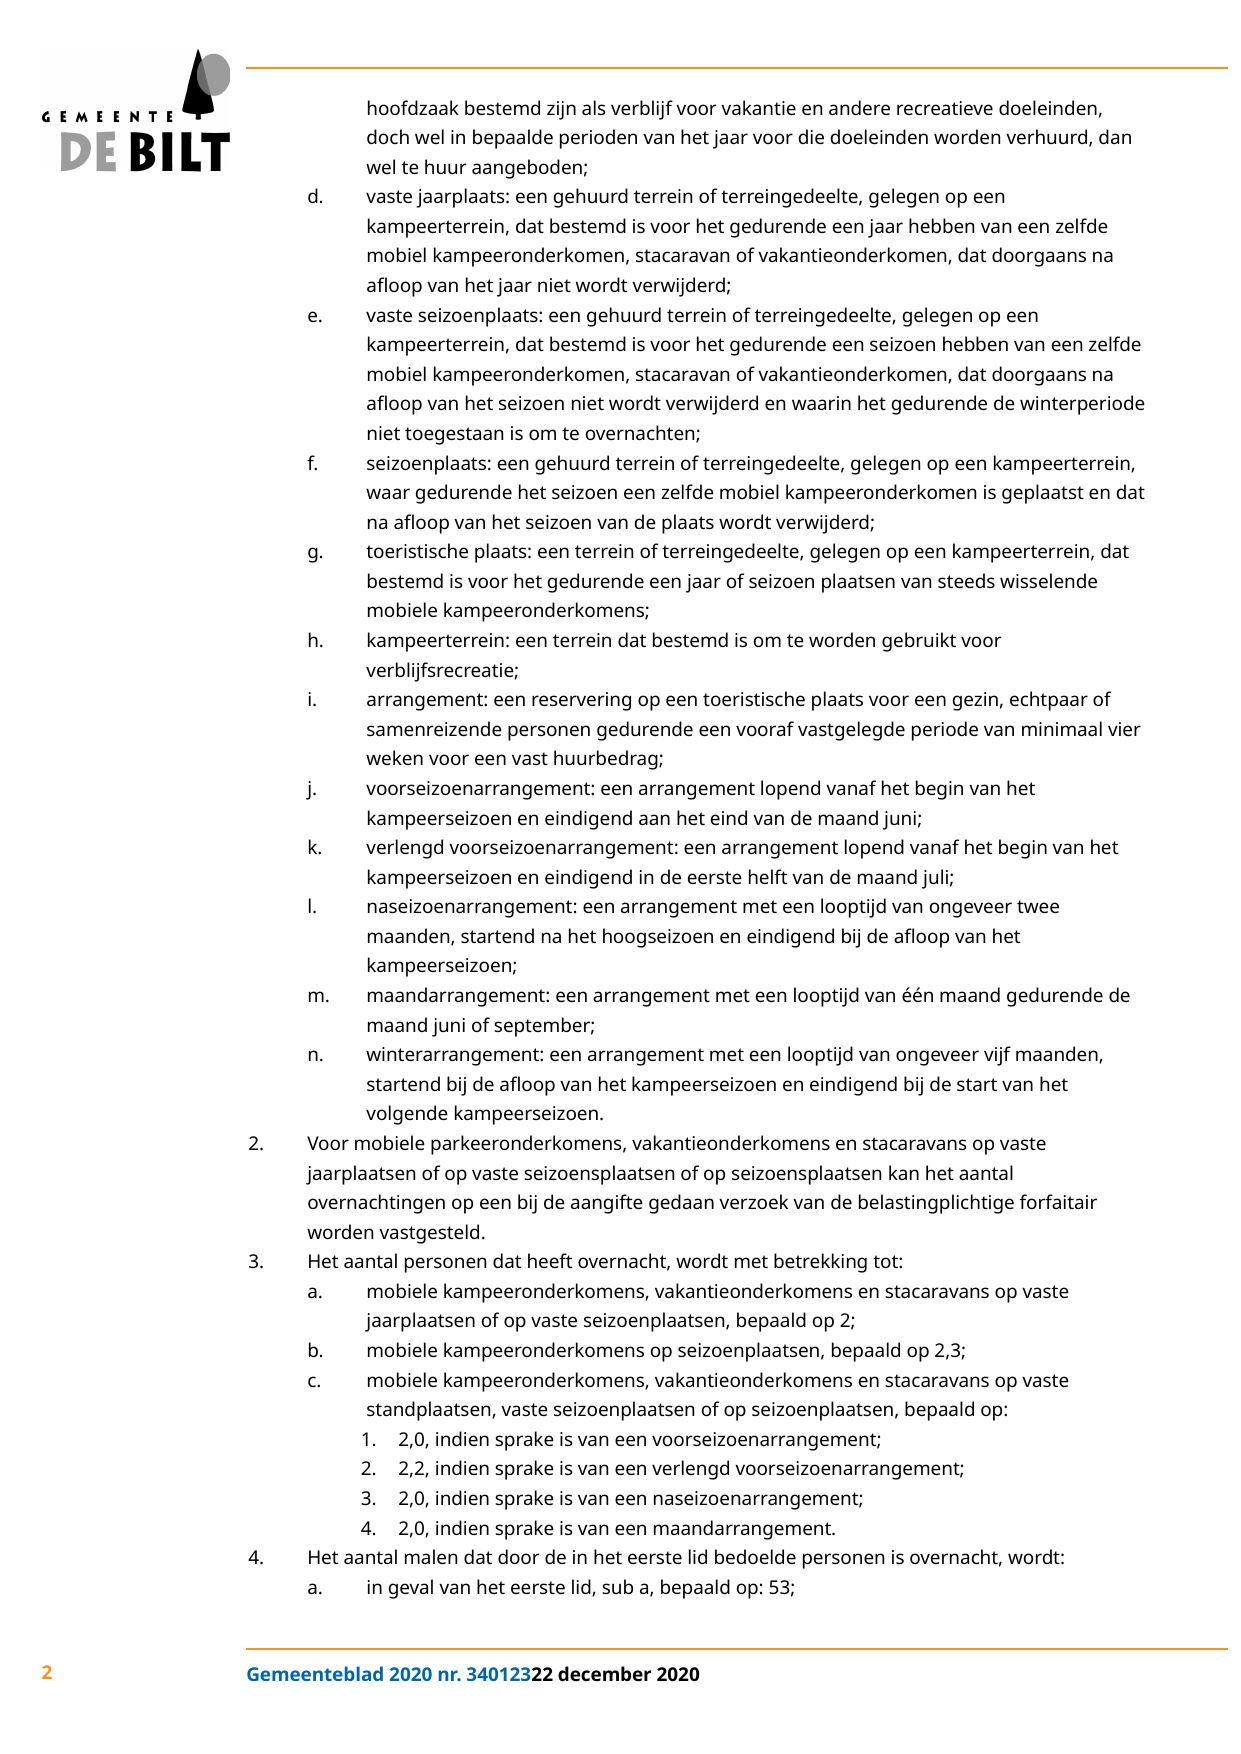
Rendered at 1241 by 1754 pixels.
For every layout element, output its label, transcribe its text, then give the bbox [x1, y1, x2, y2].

list 2,2, indien sprake is van een verlengd voorseizoenarrangement; [361, 1456, 1152, 1481]
list mobiele kampeeronderkomens, vakantieonderkomens en stacaravans op vaste standplaatsen, vaste seizoenplaatsen of op seizoenplaatsen, bepaald op: [307, 1367, 1152, 1422]
list voorseizoenarrangement: een arrangement lopend vanaf het begin van het kampeerseizoen en eindigend aan het eind van de maand juni; [307, 775, 1152, 831]
list naseizoenarrangement: een arrangement met een looptijd van ongeveer twee maanden, startend na het hoogseizoen en eindigend bij de afloop van het kampeerseizoen; [307, 893, 1152, 978]
list seizoenplaats: een gehuurd terrein of terreingedeelte, gelegen op een kampeerterrein, waar gedurende het seizoen een zelfde mobiel kampeeronderkomen is geplaatst en dat na afloop van het seizoen van de plaats wordt verwijderd; [307, 450, 1152, 535]
list kampeerterrein: een terrein dat bestemd is om te worden gebruikt voor verblijfsrecreatie; [307, 627, 1152, 683]
list hoofdzaak bestemd zijn als verblijf voor vakantie en andere recreatieve doeleinden, doch wel in bepaalde perioden van het jaar voor die doeleinden worden verhuurd, dan wel te huur aangeboden; [307, 95, 1152, 180]
list in geval van het eerste lid, sub a, bepaald op: 53; [307, 1574, 1152, 1600]
list vaste jaarplaats: een gehuurd terrein of terreingedeelte, gelegen op een kampeerterrein, dat bestemd is voor het gedurende een jaar hebben van een zelfde mobiel kampeeronderkomen, stacaravan of vakantieonderkomen, dat doorgaans na afloop van het jaar niet wordt verwijderd; [307, 183, 1152, 298]
list Het aantal malen dat door de in het eerste lid bedoelde personen is overnacht, wordt: [248, 1544, 1152, 1570]
list winterarrangement: een arrangement met een looptijd van ongeveer vijf maanden, startend bij de afloop van het kampeerseizoen en eindigend bij de start van het volgende kampeerseizoen. [307, 1041, 1152, 1126]
list Het aantal personen dat heeft overnacht, wordt met betrekking tot: [248, 1248, 1152, 1274]
list 2,0, indien sprake is van een voorseizoenarrangement; [361, 1426, 1152, 1452]
picture [41, 47, 231, 172]
list maandarrangement: een arrangement met een looptijd van één maand gedurende de maand juni of september; [307, 982, 1152, 1038]
list mobiele kampeeronderkomens op seizoenplaatsen, bepaald op 2,3; [307, 1337, 1152, 1363]
list toeristische plaats: een terrein of terreingedeelte, gelegen op een kampeerterrein, dat bestemd is voor het gedurende een jaar of seizoen plaatsen van steeds wisselende mobiele kampeeronderkomens; [307, 538, 1152, 623]
list mobiele kampeeronderkomens, vakantieonderkomens en stacaravans op vaste jaarplaatsen of op vaste seizoenplaatsen, bepaald op 2; [307, 1278, 1152, 1333]
list verlengd voorseizoenarrangement: een arrangement lopend vanaf het begin van het kampeerseizoen en eindigend in de eerste helft van de maand juli; [307, 834, 1152, 890]
list vaste seizoenplaats: een gehuurd terrein of terreingedeelte, gelegen op een kampeerterrein, dat bestemd is voor het gedurende een seizoen hebben van een zelfde mobiel kampeeronderkomen, stacaravan of vakantieonderkomen, dat doorgaans na afloop van het seizoen niet wordt verwijderd en waarin het gedurende de winterperiode niet toegestaan is om te overnachten; [307, 302, 1152, 446]
list arrangement: een reservering op een toeristische plaats voor een gezin, echtpaar of samenreizende personen gedurende een vooraf vastgelegde periode van minimaal vier weken voor een vast huurbedrag; [307, 686, 1152, 771]
list 2,0, indien sprake is van een naseizoenarrangement; [361, 1485, 1152, 1511]
list Voor mobiele parkeeronderkomens, vakantieonderkomens en stacaravans op vaste jaarplaatsen of op vaste seizoensplaatsen of op seizoensplaatsen kan het aantal overnachtingen op een bij de aangifte gedaan verzoek van de belastingplichtige forfaitair worden vastgesteld. [248, 1130, 1152, 1245]
list 2,0, indien sprake is van een maandarrangement. [361, 1515, 1152, 1541]
